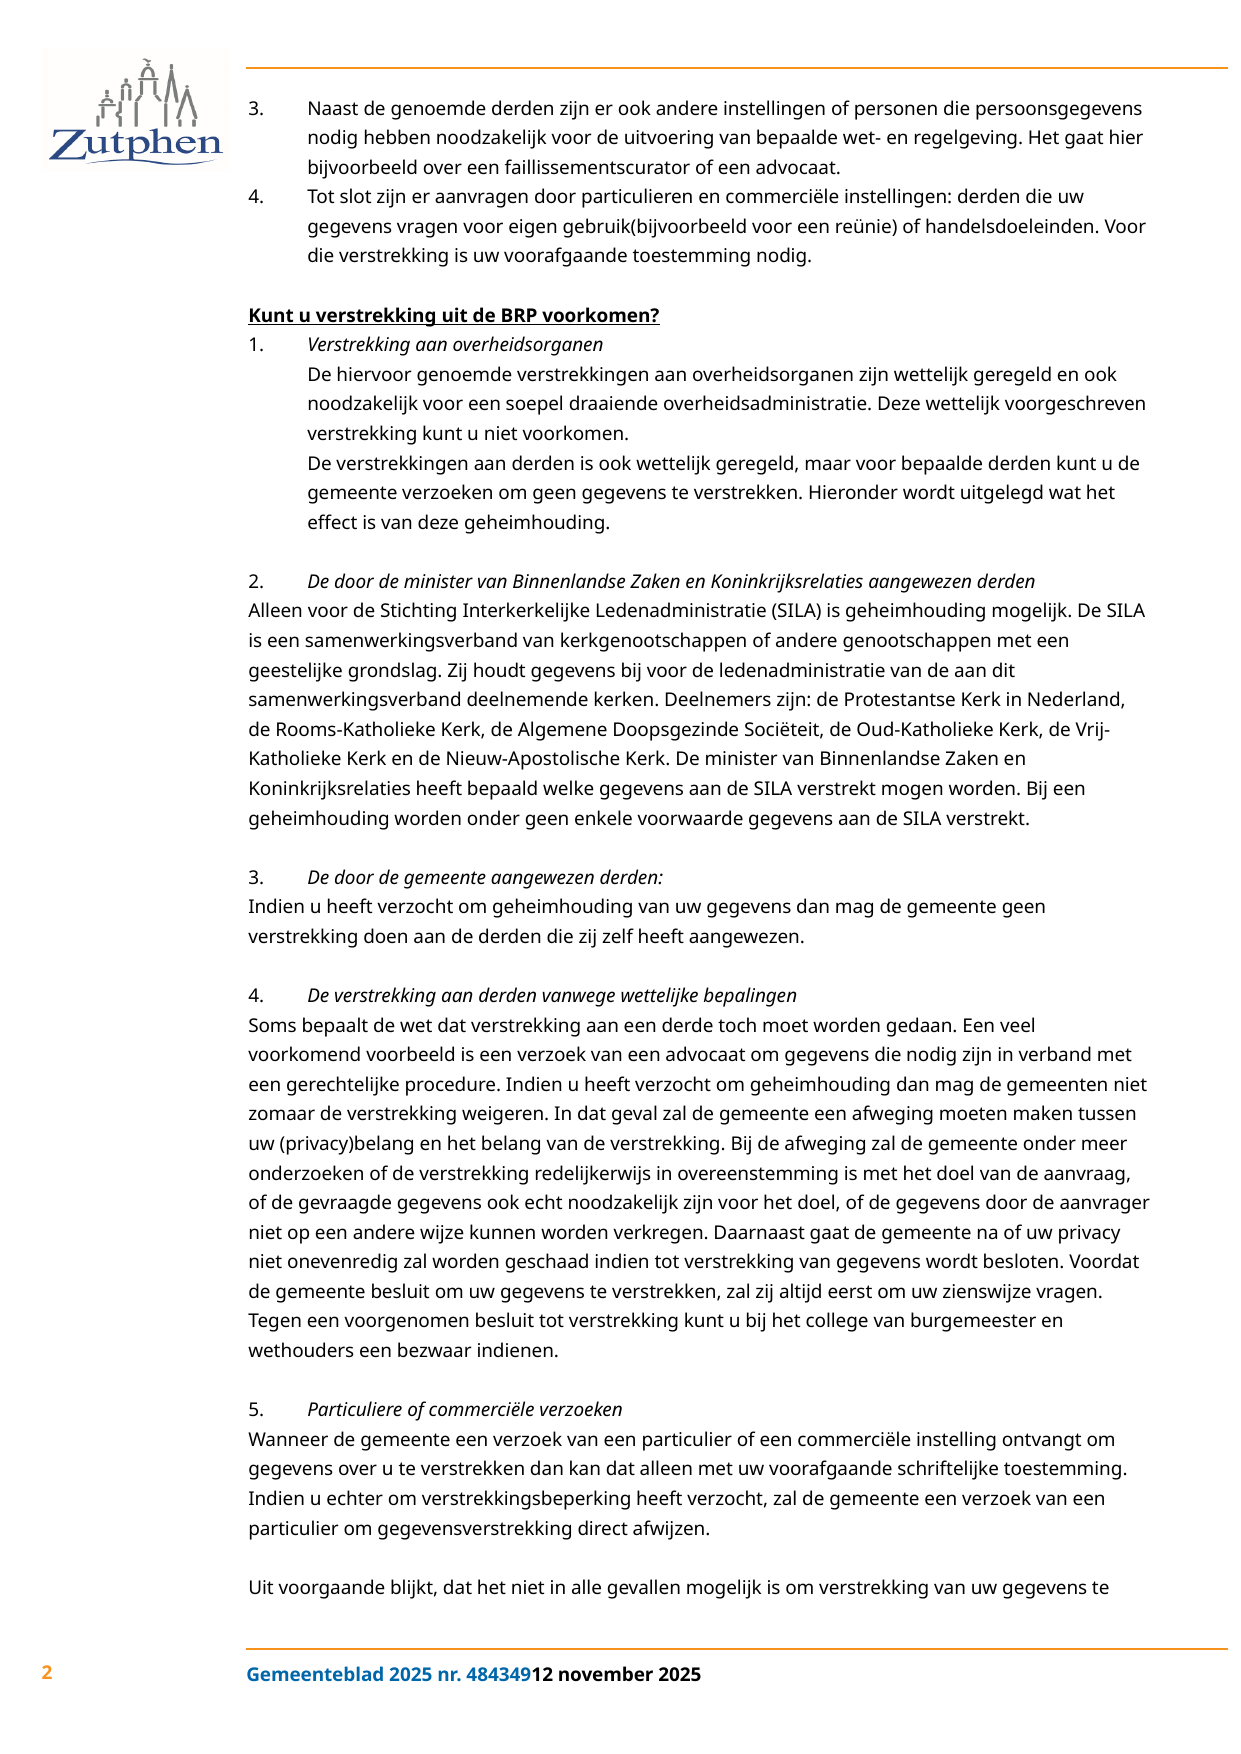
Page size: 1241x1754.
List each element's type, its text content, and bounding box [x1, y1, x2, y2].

text Alleen voor de Stichting Interkerkelijke Ledenadministratie (SILA) is geheimhouding mogelijk. De SILA is een samenwerkingsverband van kerkgenootschappen of andere genootschappen met een geestelijke grondslag. Zij houdt gegevens bij voor de ledenadministratie van de aan dit samenwerkingsverband deelnemende kerken. Deelnemers zijn: de Protestantse Kerk in Nederland, de Rooms-Katholieke Kerk, de Algemene Doopsgezinde Sociëteit, de Oud-Katholieke Kerk, de Vrij-Katholieke Kerk en de Nieuw-Apostolische Kerk. De minister van Binnenlandse Zaken en Koninkrijksrelaties heeft bepaald welke gegevens aan de SILA verstrekt mogen worden. Bij een geheimhouding worden onder geen enkele voorwaarde gegevens aan de SILA verstrekt. [248, 598, 1152, 831]
list De verstrekking aan derden vanwege wettelijke bepalingen [248, 982, 1152, 1008]
list Naast de genoemde derden zijn er ook andere instellingen of personen die persoonsgegevens nodig hebben noodzakelijk voor de uitvoering van bepaalde wet- en regelgeving. Het gaat hier bijvoorbeeld over een faillissementscurator of een advocaat. [248, 95, 1152, 180]
text Wanneer de gemeente een verzoek van een particulier of een commerciële instelling ontvangt om gegevens over u te verstrekken dan kan dat alleen met uw voorafgaande schriftelijke toestemming. Indien u echter om verstrekkingsbeperking heeft verzocht, zal de gemeente een verzoek van een particulier om gegevensverstrekking direct afwijzen. [248, 1426, 1152, 1541]
list De door de gemeente aangewezen derden: [248, 864, 1152, 890]
list Particuliere of commerciële verzoeken [248, 1396, 1152, 1422]
list Tot slot zijn er aanvragen door particulieren en commerciële instellingen: derden die uw gegevens vragen voor eigen gebruik(bijvoorbeeld voor een reünie) of handelsdoeleinden. Voor die verstrekking is uw voorafgaande toestemming nodig. [248, 183, 1152, 268]
text Kunt u verstrekking uit de BRP voorkomen? [248, 302, 1152, 328]
picture [41, 47, 231, 172]
text Soms bepaalt de wet dat verstrekking aan een derde toch moet worden gedaan. Een veel voorkomend voorbeeld is een verzoek van een advocaat om gegevens die nodig zijn in verband met een gerechtelijke procedure. Indien u heeft verzocht om geheimhouding dan mag de gemeenten niet zomaar de verstrekking weigeren. In dat geval zal de gemeente een afweging moeten maken tussen uw (privacy)belang en het belang van de verstrekking. Bij de afweging zal de gemeente onder meer onderzoeken of de verstrekking redelijkerwijs in overeenstemming is met het doel van de aanvraag, of de gevraagde gegevens ook echt noodzakelijk zijn voor het doel, of de gegevens door de aanvrager niet op een andere wijze kunnen worden verkregen. Daarnaast gaat de gemeente na of uw privacy niet onevenredig zal worden geschaad indien tot verstrekking van gegevens wordt besloten. Voordat de gemeente besluit om uw gegevens te verstrekken, zal zij altijd eerst om uw zienswijze vragen. Tegen een voorgenomen besluit tot verstrekking kunt u bij het college van burgemeester en wethouders een bezwaar indienen. [248, 1012, 1152, 1363]
list De door de minister van Binnenlandse Zaken en Koninkrijksrelaties aangewezen derden [248, 568, 1152, 594]
list De hiervoor genoemde verstrekkingen aan overheidsorganen zijn wettelijk geregeld en ook noodzakelijk voor een soepel draaiende overheidsadministratie. Deze wettelijk voorgeschreven verstrekking kunt u niet voorkomen. [248, 361, 1152, 446]
list Verstrekking aan overheidsorganen [248, 331, 1152, 357]
text Uit voorgaande blijkt, dat het niet in alle gevallen mogelijk is om verstrekking van uw gegevens te [248, 1574, 1152, 1600]
list De verstrekkingen aan derden is ook wettelijk geregeld, maar voor bepaalde derden kunt u de gemeente verzoeken om geen gegevens te verstrekken. Hieronder wordt uitgelegd wat het effect is van deze geheimhouding. [248, 450, 1152, 535]
text Indien u heeft verzocht om geheimhouding van uw gegevens dan mag de gemeente geen verstrekking doen aan de derden die zij zelf heeft aangewezen. [248, 893, 1152, 949]
